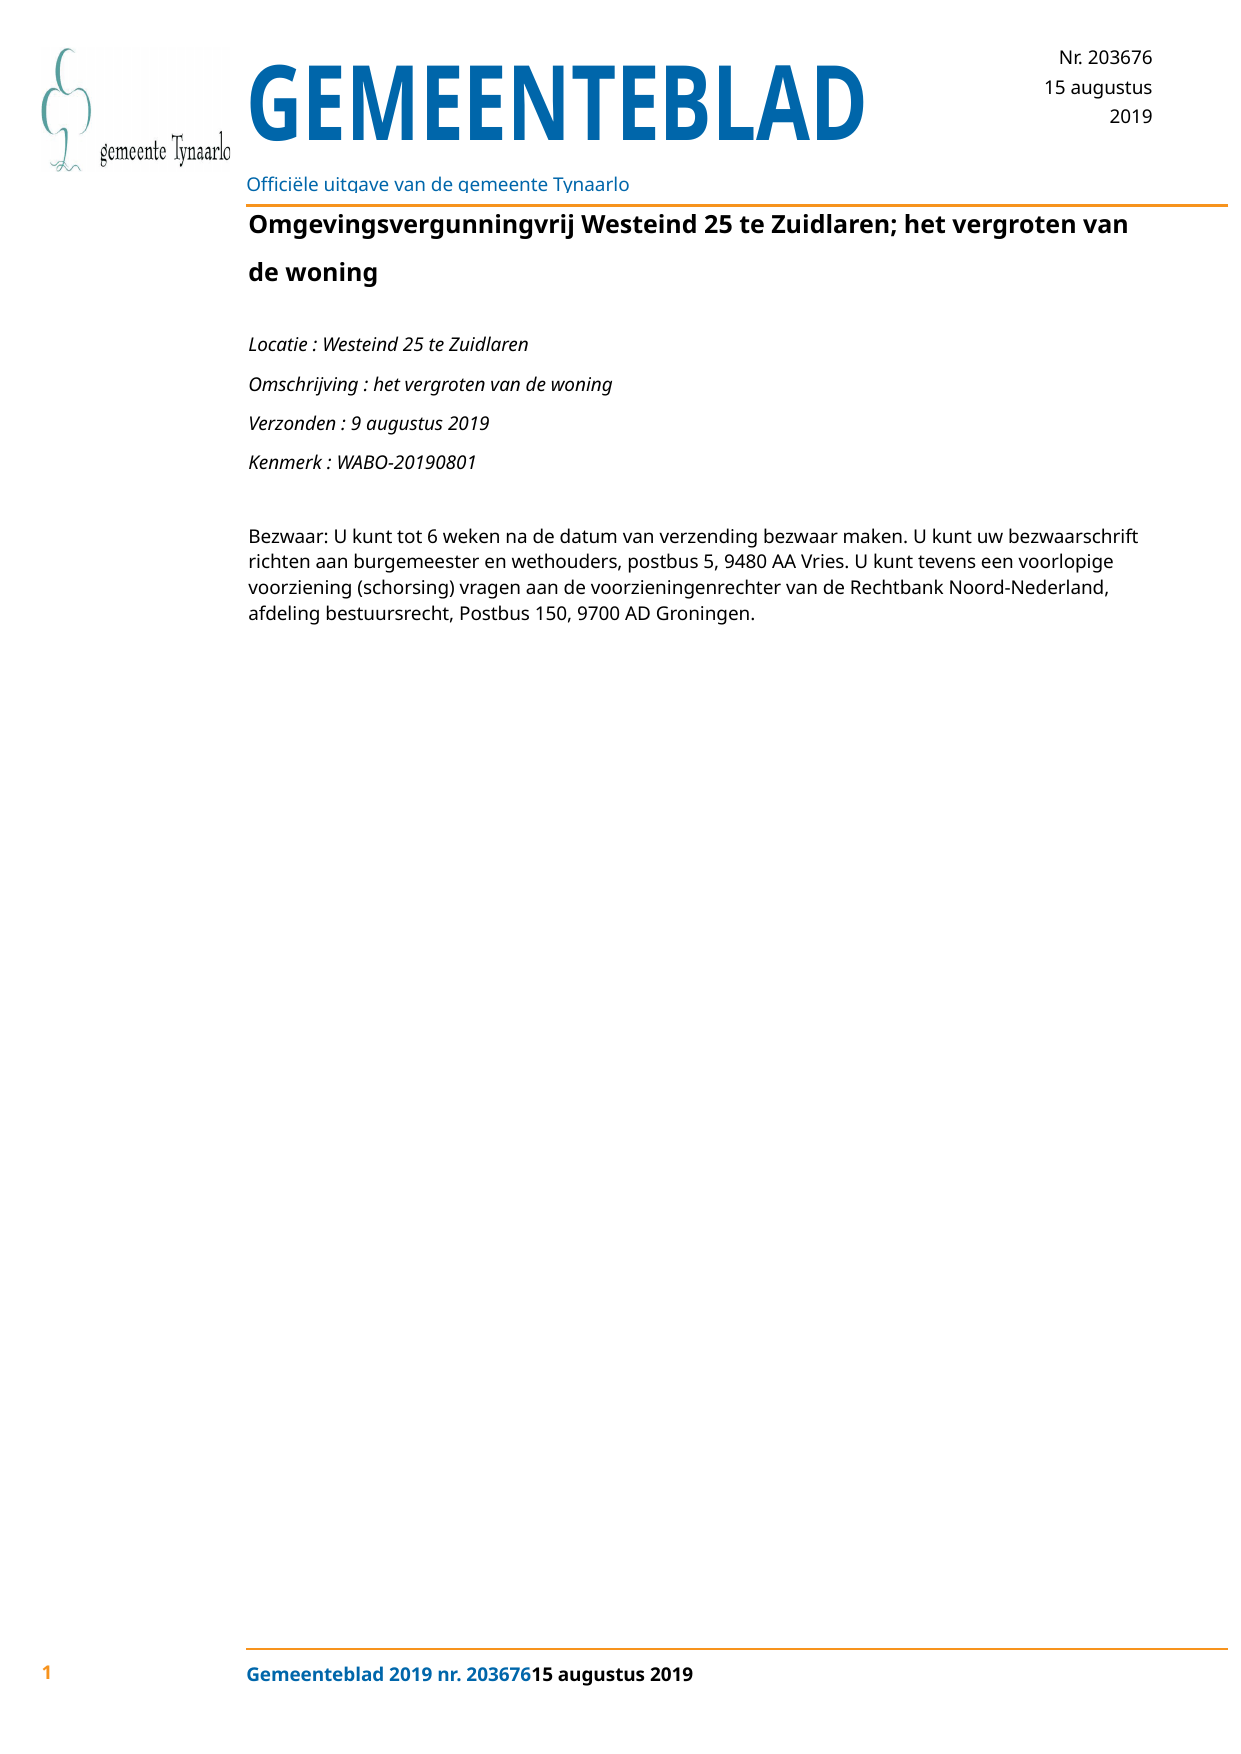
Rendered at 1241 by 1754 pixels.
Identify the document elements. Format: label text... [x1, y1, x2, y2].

text Kenmerk : WABO-20190801 [248, 449, 1152, 475]
picture [41, 47, 231, 172]
text Omschrijving : het vergroten van de woning [248, 371, 1152, 396]
text Locatie : Westeind 25 te Zuidlaren [248, 331, 1152, 357]
text Verzonden : 9 augustus 2019 [248, 410, 1152, 436]
text Omgevingsvergunningvrij Westeind 25 te Zuidlaren; het vergroten van de woning [248, 207, 1152, 288]
text Bezwaar: U kunt tot 6 weken na de datum van verzending bezwaar maken. U kunt uw bezwaarschrift richten aan burgemeester en wethouders, postbus 5, 9480 AA Vries. U kunt tevens een voorlopige voorziening (schorsing) vragen aan de voorzieningenrechter van de Rechtbank Noord-Nederland, afdeling bestuursrecht, Postbus 150, 9700 AD Groningen. [248, 523, 1152, 626]
